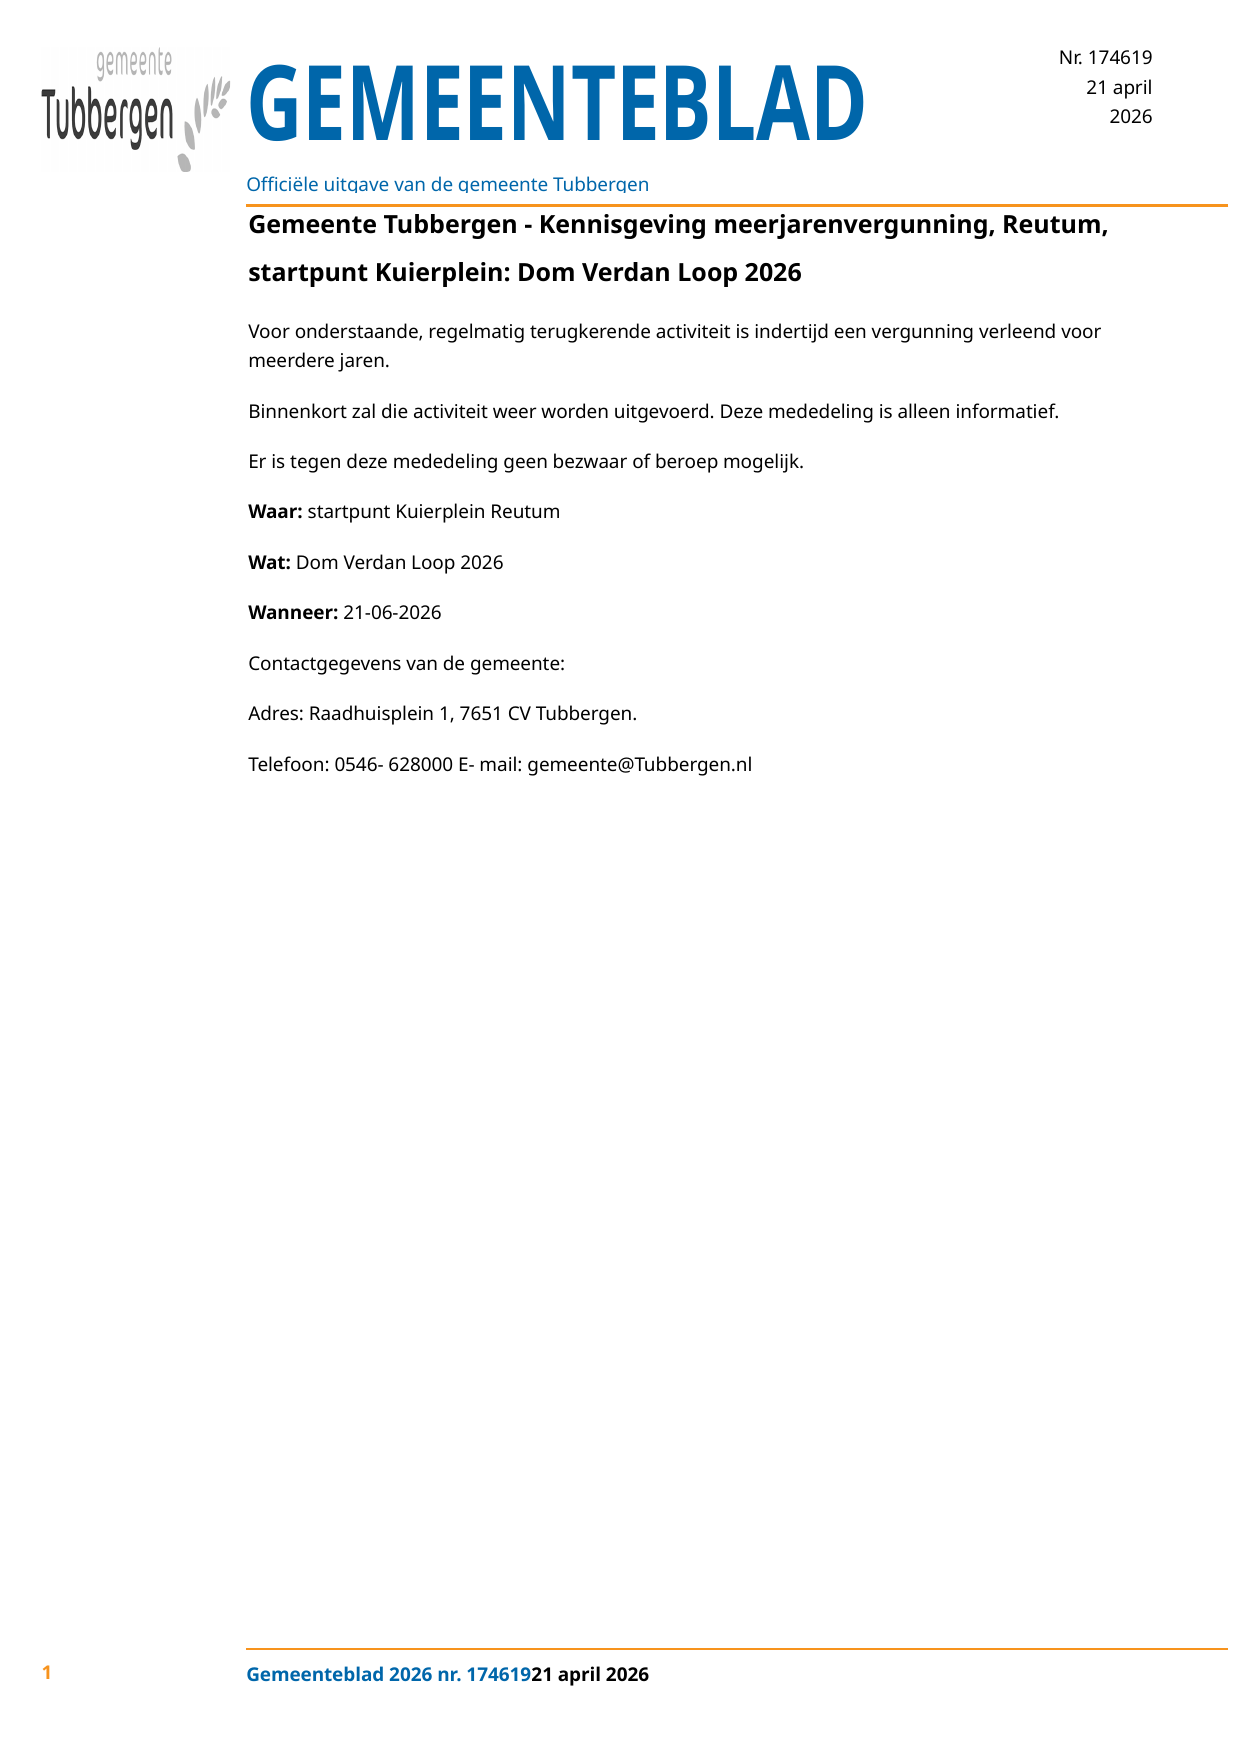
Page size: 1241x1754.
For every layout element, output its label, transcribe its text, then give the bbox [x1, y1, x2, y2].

text Wat: Dom Verdan Loop 2026 [248, 549, 1152, 575]
text Voor onderstaande, regelmatig terugkerende activiteit is indertijd een vergunning verleend voor meerdere jaren. [248, 318, 1152, 373]
text Er is tegen deze mededeling geen bezwaar of beroep mogelijk. [248, 448, 1152, 474]
text Gemeente Tubbergen - Kennisgeving meerjarenvergunning, Reutum, startpunt Kuierplein: Dom Verdan Loop 2026 [248, 207, 1152, 288]
text Contactgegevens van de gemeente: [248, 650, 1152, 676]
text Binnenkort zal die activiteit weer worden uitgevoerd. Deze mededeling is alleen informatief. [248, 398, 1152, 424]
text Adres: Raadhuisplein 1, 7651 CV Tubbergen. [248, 700, 1152, 726]
text Wanneer: 21-06-2026 [248, 599, 1152, 625]
picture [41, 47, 231, 172]
text Telefoon: 0546- 628000 E- mail: gemeente@Tubbergen.nl [248, 751, 1152, 777]
text Waar: startpunt Kuierplein Reutum [248, 499, 1152, 524]
